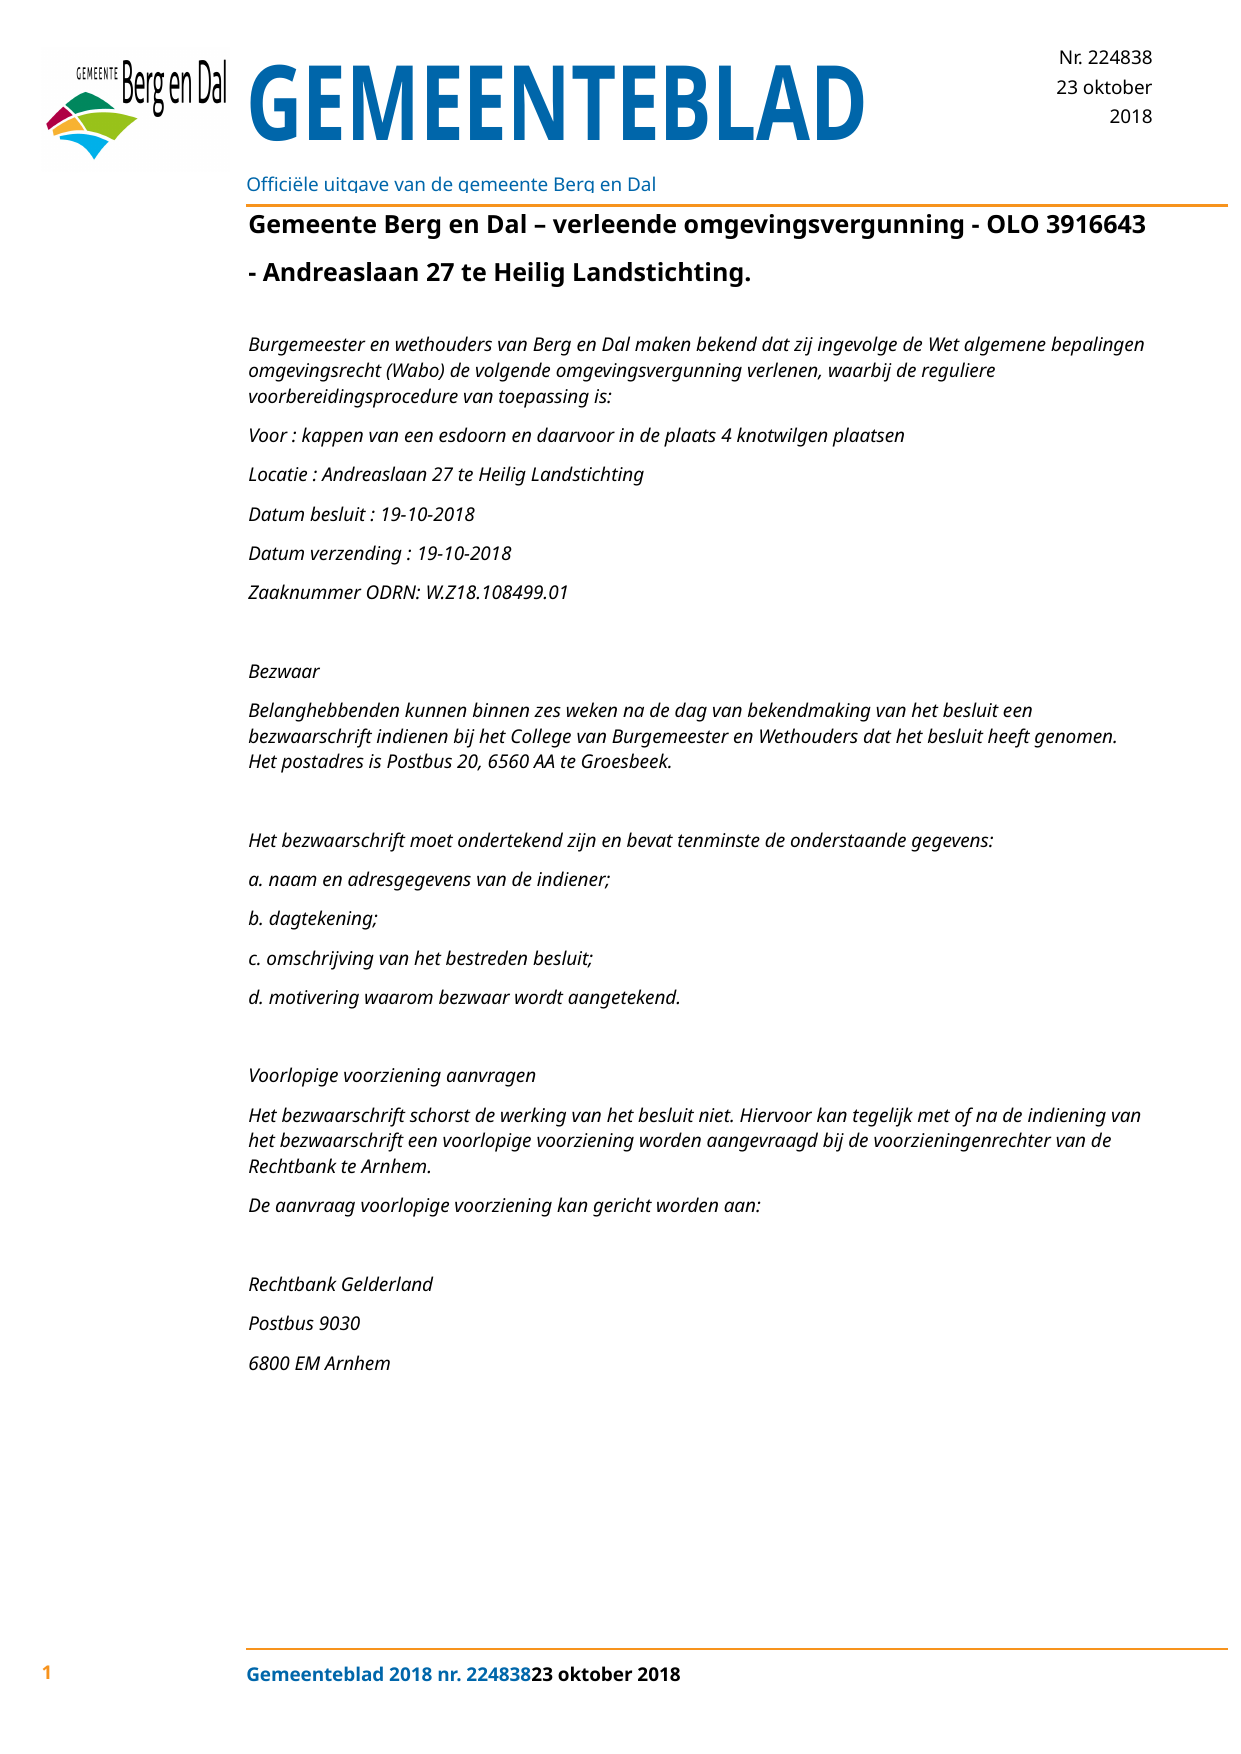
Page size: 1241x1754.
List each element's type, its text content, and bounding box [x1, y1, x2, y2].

text Belanghebbenden kunnen binnen zes weken na de dag van bekendmaking van het besluit een bezwaarschrift indienen bij het College van Burgemeester en Wethouders dat het besluit heeft genomen. Het postadres is Postbus 20, 6560 AA te Groesbeek. [248, 697, 1152, 774]
text 6800 EM Arnhem [248, 1350, 1152, 1376]
picture [41, 47, 231, 172]
text c. omschrijving van het bestreden besluit; [248, 945, 1152, 971]
text Gemeente Berg en Dal – verleende omgevingsvergunning - OLO 3916643 - Andreaslaan 27 te Heilig Landstichting. [248, 207, 1152, 288]
text d. motivering waarom bezwaar wordt aangetekend. [248, 984, 1152, 1010]
text Rechtbank Gelderland [248, 1271, 1152, 1297]
text a. naam en adresgegevens van de indiener; [248, 866, 1152, 892]
text Bezwaar [248, 658, 1152, 683]
text De aanvraag voorlopige voorziening kan gericht worden aan: [248, 1193, 1152, 1218]
text b. dagtekening; [248, 906, 1152, 931]
text Het bezwaarschrift moet ondertekend zijn en bevat tenminste de onderstaande gegevens: [248, 827, 1152, 853]
text Het bezwaarschrift schorst de werking van het besluit niet. Hiervoor kan tegelijk met of na de indiening van het bezwaarschrift een voorlopige voorziening worden aangevraagd bij de voorzieningenrechter van de Rechtbank te Arnhem. [248, 1102, 1152, 1179]
text Voor : kappen van een esdoorn en daarvoor in de plaats 4 knotwilgen plaatsen [248, 422, 1152, 448]
text Postbus 9030 [248, 1311, 1152, 1336]
text Burgemeester en wethouders van Berg en Dal maken bekend dat zij ingevolge de Wet algemene bepalingen omgevingsrecht (Wabo) de volgende omgevingsvergunning verlenen, waarbij de reguliere voorbereidingsprocedure van toepassing is: [248, 331, 1152, 409]
text Locatie : Andreaslaan 27 te Heilig Landstichting [248, 461, 1152, 487]
text Zaaknummer ODRN: W.Z18.108499.01 [248, 579, 1152, 605]
text Voorlopige voorziening aanvragen [248, 1063, 1152, 1088]
text Datum besluit : 19-10-2018 [248, 501, 1152, 526]
text Datum verzending : 19-10-2018 [248, 540, 1152, 566]
